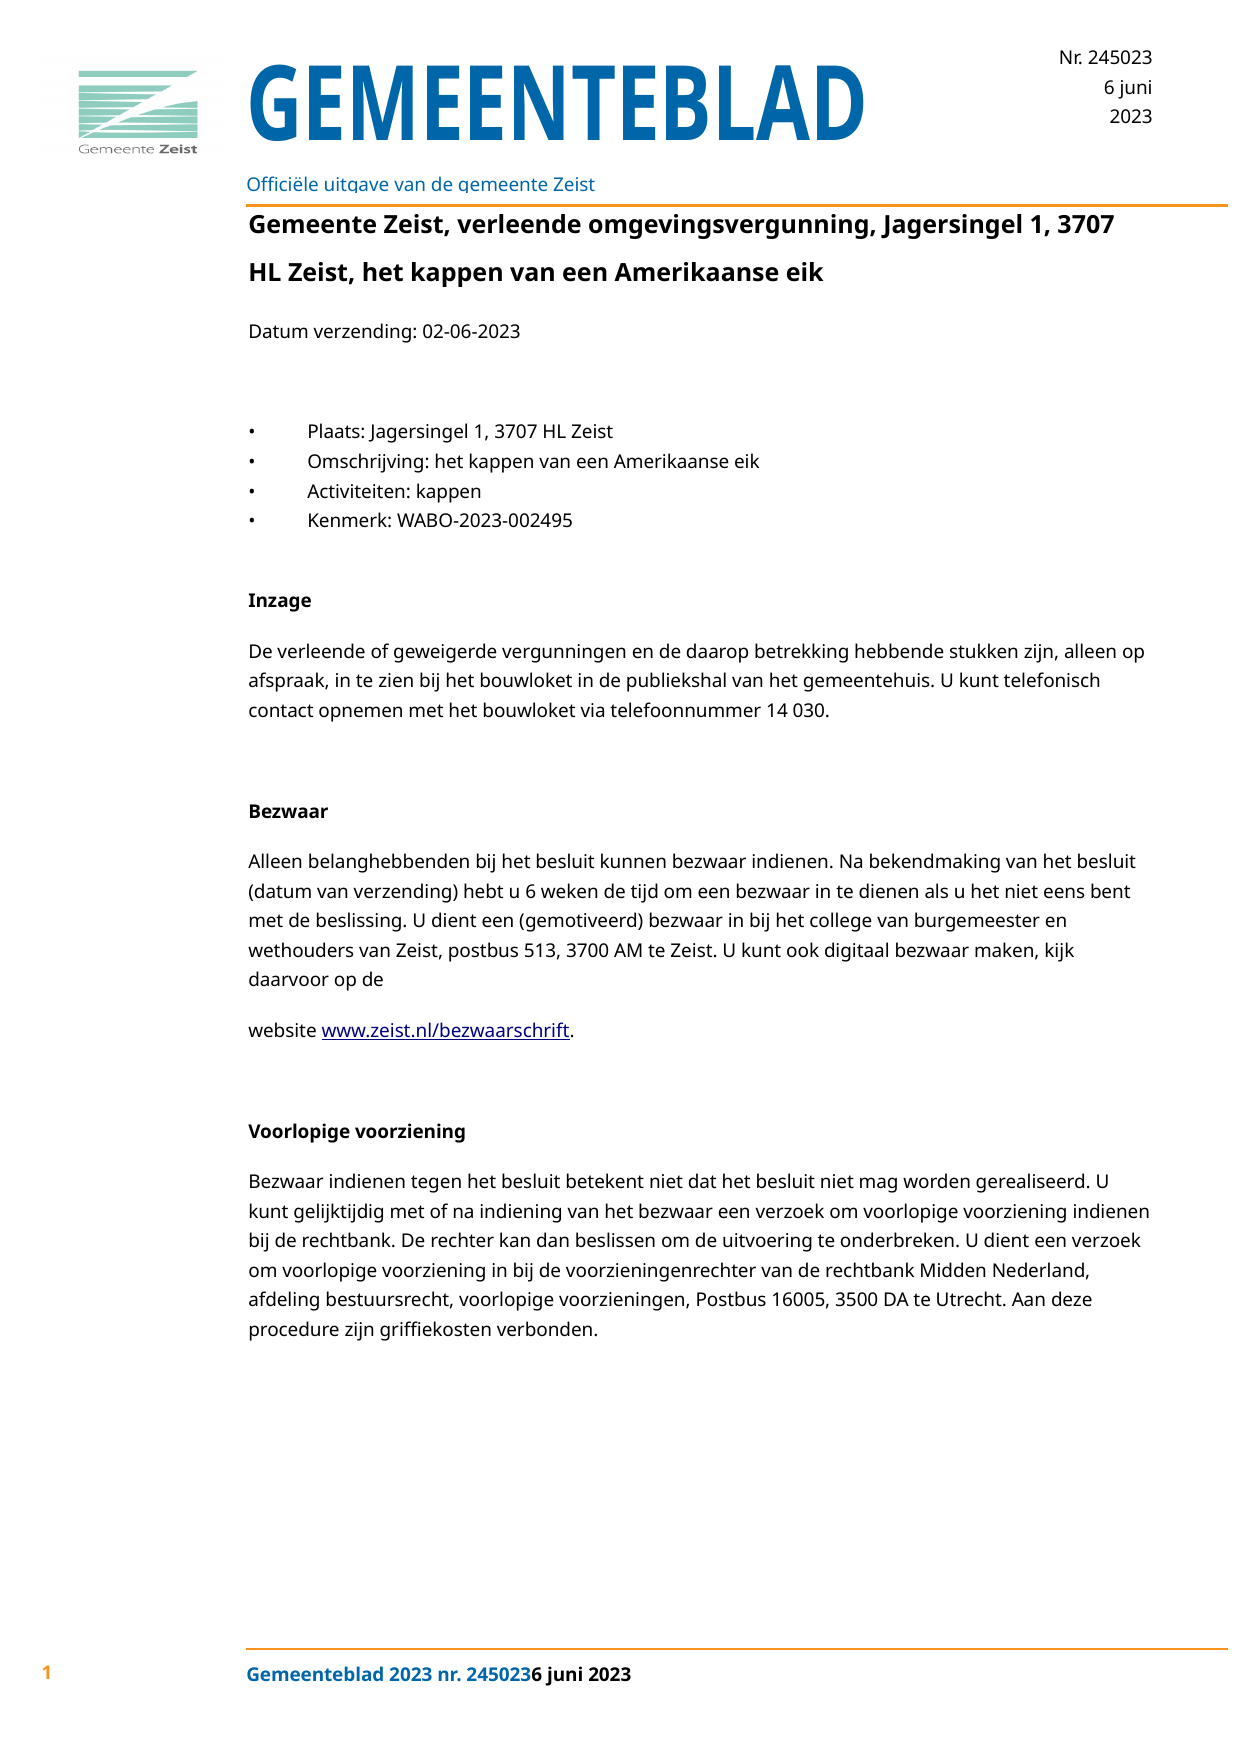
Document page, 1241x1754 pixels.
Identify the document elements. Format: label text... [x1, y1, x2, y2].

list Kenmerk: WABO-2023-002495 [248, 507, 1152, 533]
text Voorlopige voorziening [248, 1118, 1152, 1144]
list Activiteiten: kappen [248, 478, 1152, 504]
text Datum verzending: 02-06-2023 [248, 318, 1152, 344]
list Plaats: Jagersingel 1, 3707 HL Zeist [248, 419, 1152, 444]
text Bezwaar [248, 798, 1152, 824]
text website www.zeist.nl/bezwaarschrift. [248, 1017, 1152, 1043]
text Alleen belanghebbenden bij het besluit kunnen bezwaar indienen. Na bekendmaking van het besluit (datum van verzending) hebt u 6 weken de tijd om een bezwaar in te dienen als u het niet eens bent met de beslissing. U dient een (gemotiveerd) bezwaar in bij het college van burgemeester en wethouders van Zeist, postbus 513, 3700 AM te Zeist. U kunt ook digitaal bezwaar maken, kijk daarvoor op de [248, 848, 1152, 992]
picture [41, 47, 231, 172]
text Bezwaar indienen tegen het besluit betekent niet dat het besluit niet mag worden gerealiseerd. U kunt gelijktijdig met of na indiening van het bezwaar een verzoek om voorlopige voorziening indienen bij de rechtbank. De rechter kan dan beslissen om de uitvoering te onderbreken. U dient een verzoek om voorlopige voorziening in bij de voorzieningenrechter van de rechtbank Midden Nederland, afdeling bestuursrecht, voorlopige voorzieningen, Postbus 16005, 3500 DA te Utrecht. Aan deze procedure zijn griffiekosten verbonden. [248, 1168, 1152, 1342]
list Omschrijving: het kappen van een Amerikaanse eik [248, 448, 1152, 474]
text De verleende of geweigerde vergunningen en de daarop betrekking hebbende stukken zijn, alleen op afspraak, in te zien bij het bouwloket in de publiekshal van het gemeentehuis. U kunt telefonisch contact opnemen met het bouwloket via telefoonnummer 14 030. [248, 638, 1152, 723]
text Inzage [248, 587, 1152, 613]
text Gemeente Zeist, verleende omgevingsvergunning, Jagersingel 1, 3707 HL Zeist, het kappen van een Amerikaanse eik [248, 207, 1152, 288]
